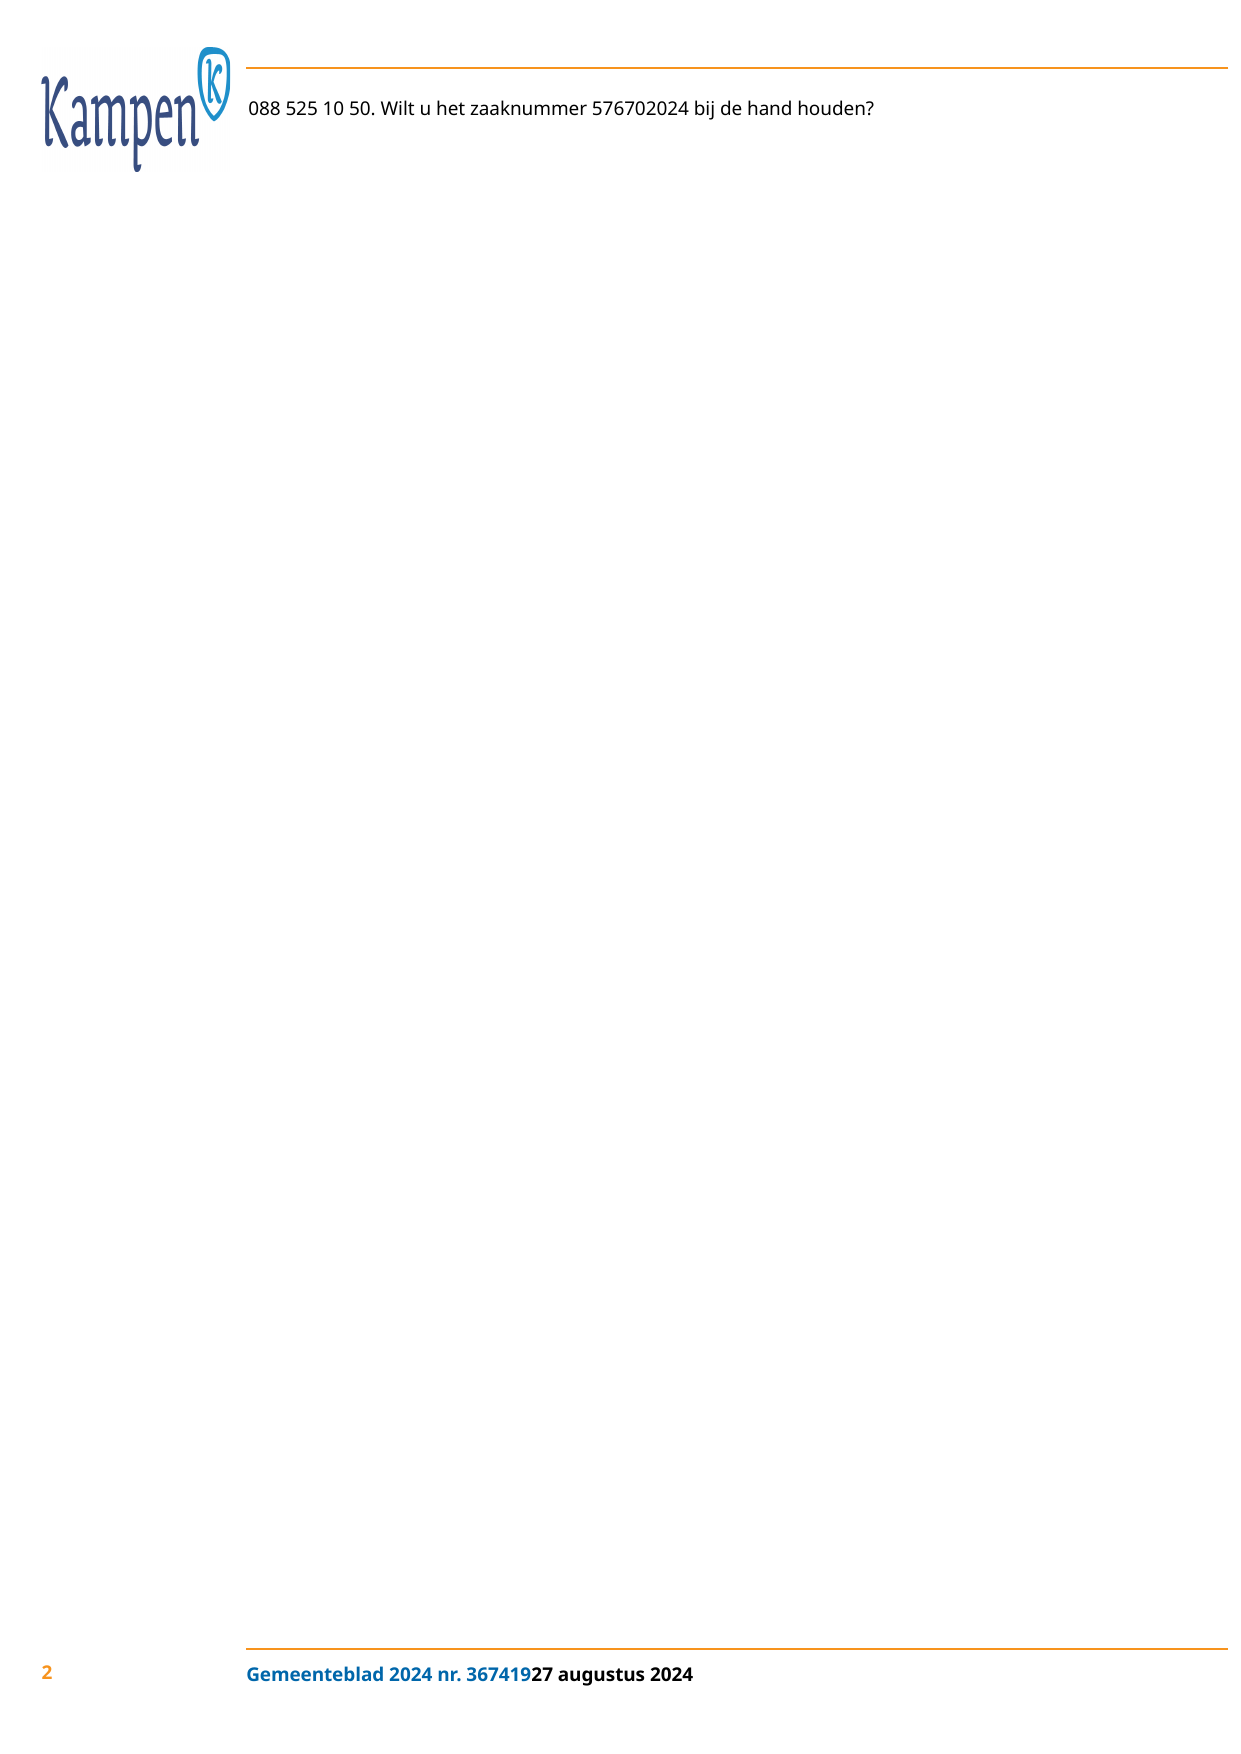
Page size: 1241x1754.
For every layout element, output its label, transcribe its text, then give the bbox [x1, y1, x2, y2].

text 088 525 10 50. Wilt u het zaaknummer 576702024 bij de hand houden? [248, 95, 1152, 121]
picture [41, 47, 231, 172]
